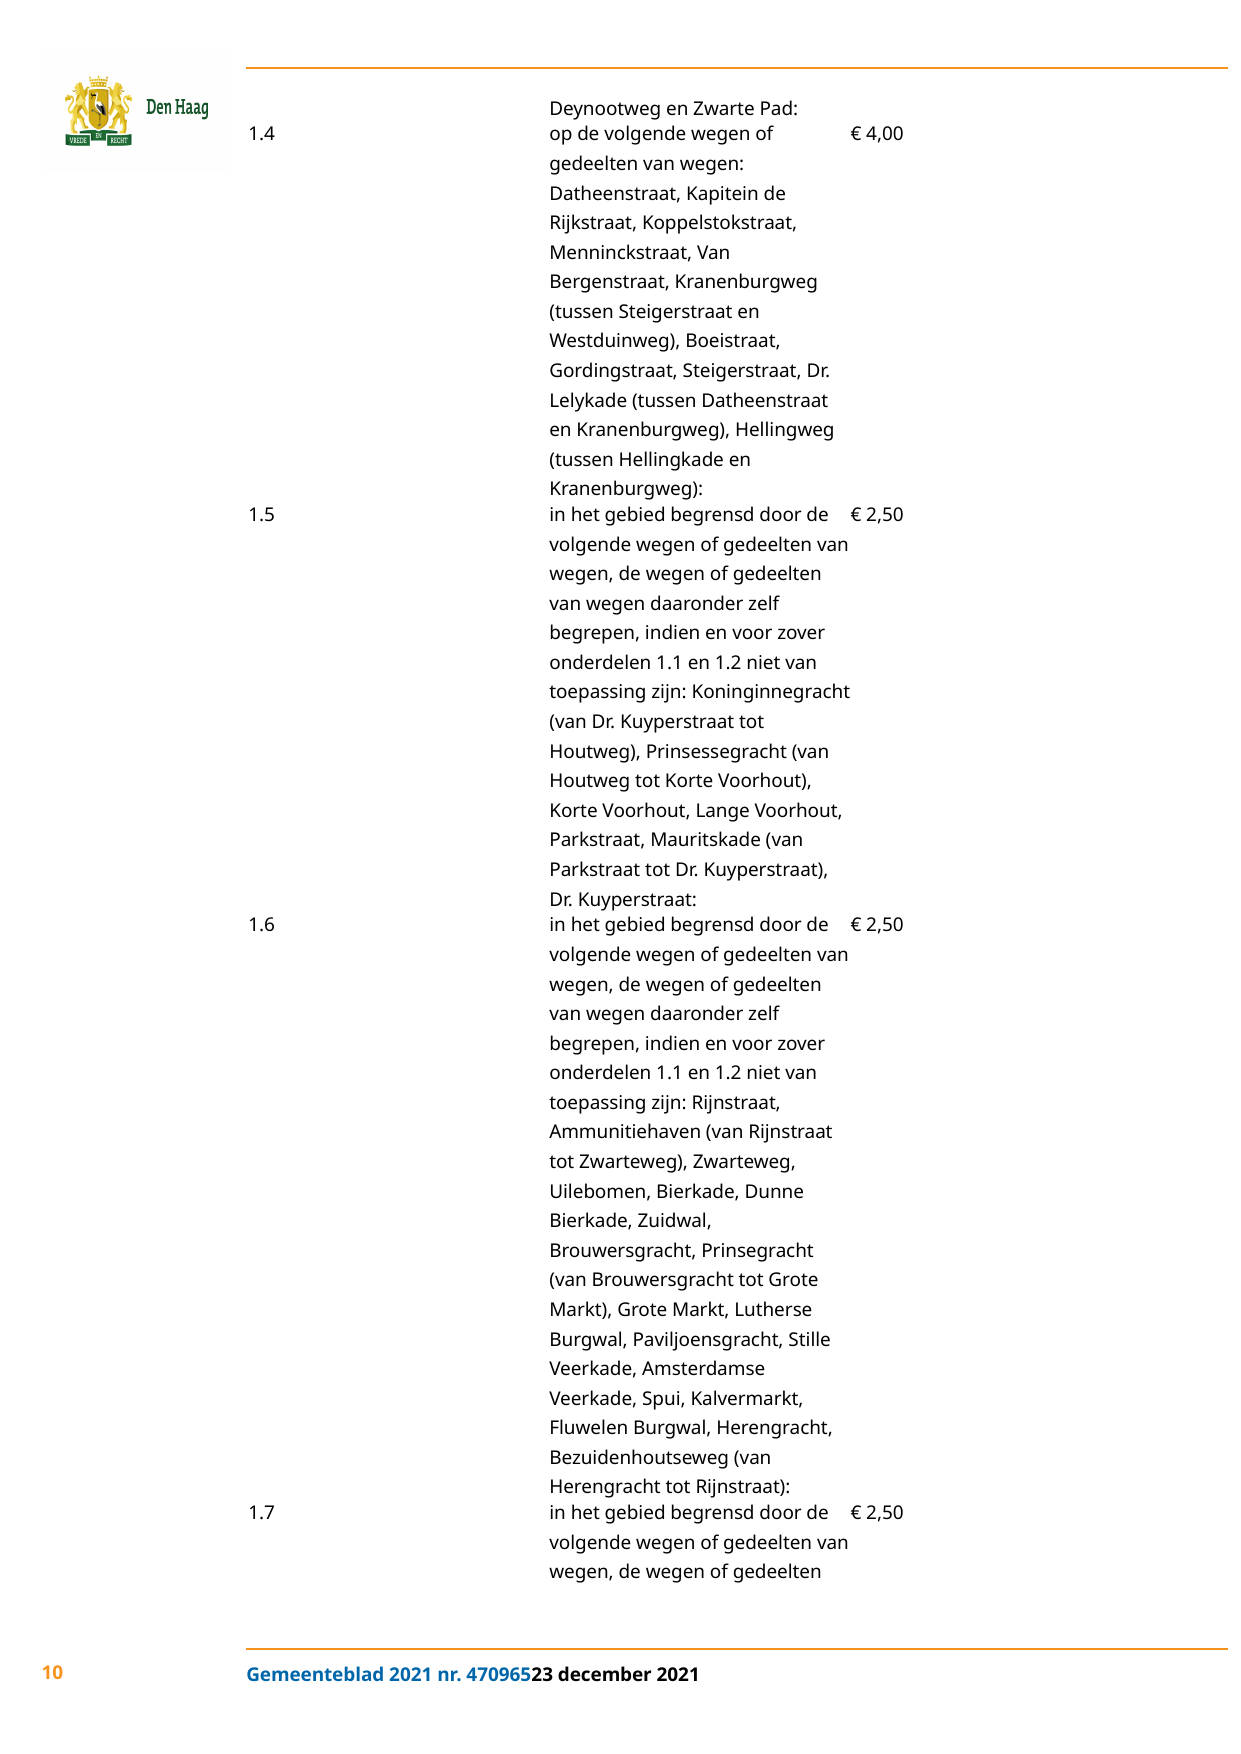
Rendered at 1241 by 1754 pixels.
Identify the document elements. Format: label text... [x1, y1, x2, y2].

table_cell € 2,50 [850, 501, 1152, 912]
table_cell [850, 95, 1152, 121]
table_cell op de volgende wegen of gedeelten van wegen: Datheenstraat, Kapitein de Rijkstraat, Koppelstokstraat, Menninckstraat, Van Bergenstraat, Kranenburgweg (tussen Steigerstraat en Westduinweg), Boeistraat, Gordingstraat, Steigerstraat, Dr. Lelykade (tussen Datheenstraat en Kranenburgweg), Hellingweg (tussen Hellingkade en Kranenburgweg): [549, 121, 850, 501]
table_cell 1.5 [248, 501, 549, 912]
table_cell € 2,50 [850, 1499, 1152, 1584]
picture [41, 47, 231, 172]
table_cell 1.4 [248, 121, 549, 501]
table_cell Deynootweg en Zwarte Pad: [549, 95, 850, 121]
table_cell € 4,00 [850, 121, 1152, 501]
table_cell 1.7 [248, 1499, 549, 1584]
table_cell € 2,50 [850, 912, 1152, 1499]
table_cell in het gebied begrensd door de volgende wegen of gedeelten van wegen, de wegen of gedeelten [549, 1499, 850, 1584]
table_cell [248, 95, 549, 121]
table_cell in het gebied begrensd door de volgende wegen of gedeelten van wegen, de wegen of gedeelten van wegen daaronder zelf begrepen, indien en voor zover onderdelen 1.1 en 1.2 niet van toepassing zijn: Rijnstraat, Ammunitiehaven (van Rijnstraat tot Zwarteweg), Zwarteweg, Uilebomen, Bierkade, Dunne Bierkade, Zuidwal, Brouwersgracht, Prinsegracht (van Brouwersgracht tot Grote Markt), Grote Markt, Lutherse Burgwal, Paviljoensgracht, Stille Veerkade, Amsterdamse Veerkade, Spui, Kalvermarkt, Fluwelen Burgwal, Herengracht, Bezuidenhoutseweg (van Herengracht tot Rijnstraat): [549, 912, 850, 1499]
table_cell 1.6 [248, 912, 549, 1499]
table_cell in het gebied begrensd door de volgende wegen of gedeelten van wegen, de wegen of gedeelten van wegen daaronder zelf begrepen, indien en voor zover onderdelen 1.1 en 1.2 niet van toepassing zijn: Koninginnegracht (van Dr. Kuyperstraat tot Houtweg), Prinsessegracht (van Houtweg tot Korte Voorhout), Korte Voorhout, Lange Voorhout, Parkstraat, Mauritskade (van Parkstraat tot Dr. Kuyperstraat), Dr. Kuyperstraat: [549, 501, 850, 912]
